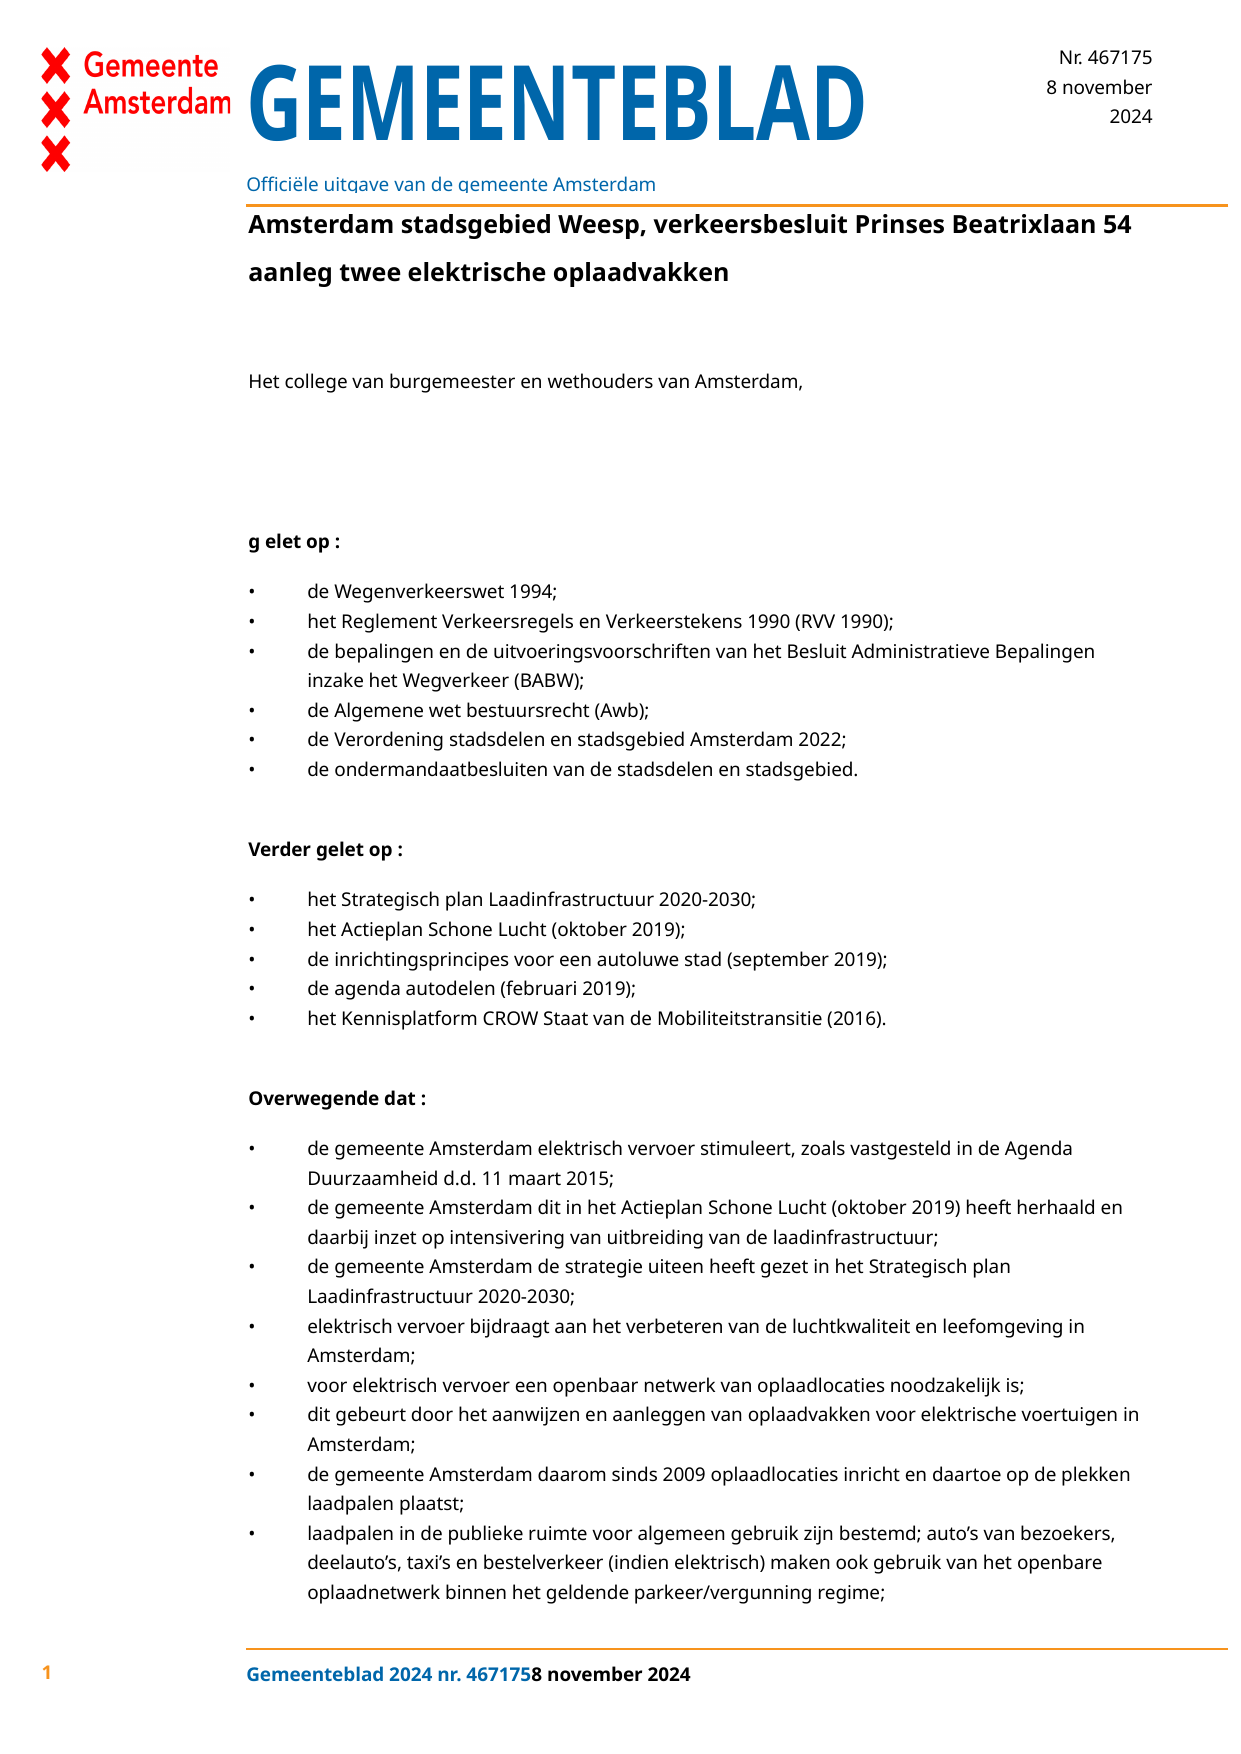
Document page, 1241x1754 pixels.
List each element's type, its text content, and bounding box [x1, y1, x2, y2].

text Het college van burgemeester en wethouders van Amsterdam, [248, 368, 1152, 394]
list de Verordening stadsdelen en stadsgebied Amsterdam 2022; [248, 727, 1152, 752]
text Verder gelet op : [248, 836, 1152, 862]
list de inrichtingsprincipes voor een autoluwe stad (september 2019); [248, 946, 1152, 971]
list dit gebeurt door het aanwijzen en aanleggen van oplaadvakken voor elektrische voertuigen in Amsterdam; [248, 1402, 1152, 1457]
list de gemeente Amsterdam elektrisch vervoer stimuleert, zoals vastgesteld in de Agenda Duurzaamheid d.d. 11 maart 2015; [248, 1135, 1152, 1191]
list de bepalingen en de uitvoeringsvoorschriften van het Besluit Administratieve Bepalingen inzake het Wegverkeer (BABW); [248, 638, 1152, 693]
text Overwegende dat : [248, 1085, 1152, 1111]
text Amsterdam stadsgebied Weesp, verkeersbesluit Prinses Beatrixlaan 54 aanleg twee elektrische oplaadvakken [248, 207, 1152, 288]
list de Algemene wet bestuursrecht (Awb); [248, 697, 1152, 723]
list voor elektrisch vervoer een openbaar netwerk van oplaadlocaties noodzakelijk is; [248, 1372, 1152, 1398]
list de gemeente Amsterdam dit in het Actieplan Schone Lucht (oktober 2019) heeft herhaald en daarbij inzet op intensivering van uitbreiding van de laadinfrastructuur; [248, 1194, 1152, 1250]
picture [41, 47, 231, 172]
list de agenda autodelen (februari 2019); [248, 975, 1152, 1001]
text g elet op : [248, 528, 1152, 554]
list de ondermandaatbesluiten van de stadsdelen en stadsgebied. [248, 756, 1152, 782]
list de gemeente Amsterdam daarom sinds 2009 oplaadlocaties inricht en daartoe op de plekken laadpalen plaatst; [248, 1461, 1152, 1516]
list elektrisch vervoer bijdraagt aan het verbeteren van de luchtkwaliteit en leefomgeving in Amsterdam; [248, 1313, 1152, 1368]
list de Wegenverkeerswet 1994; [248, 579, 1152, 604]
list het Kennisplatform CROW Staat van de Mobiliteitstransitie (2016). [248, 1005, 1152, 1031]
list de gemeente Amsterdam de strategie uiteen heeft gezet in het Strategisch plan Laadinfrastructuur 2020-2030; [248, 1254, 1152, 1309]
list laadpalen in de publieke ruimte voor algemeen gebruik zijn bestemd; auto’s van bezoekers, deelauto’s, taxi’s en bestelverkeer (indien elektrisch) maken ook gebruik van het openbare oplaadnetwerk binnen het geldende parkeer/vergunning regime; [248, 1520, 1152, 1605]
list het Strategisch plan Laadinfrastructuur 2020-2030; [248, 887, 1152, 912]
list het Reglement Verkeersregels en Verkeerstekens 1990 (RVV 1990); [248, 608, 1152, 634]
list het Actieplan Schone Lucht (oktober 2019); [248, 916, 1152, 942]
